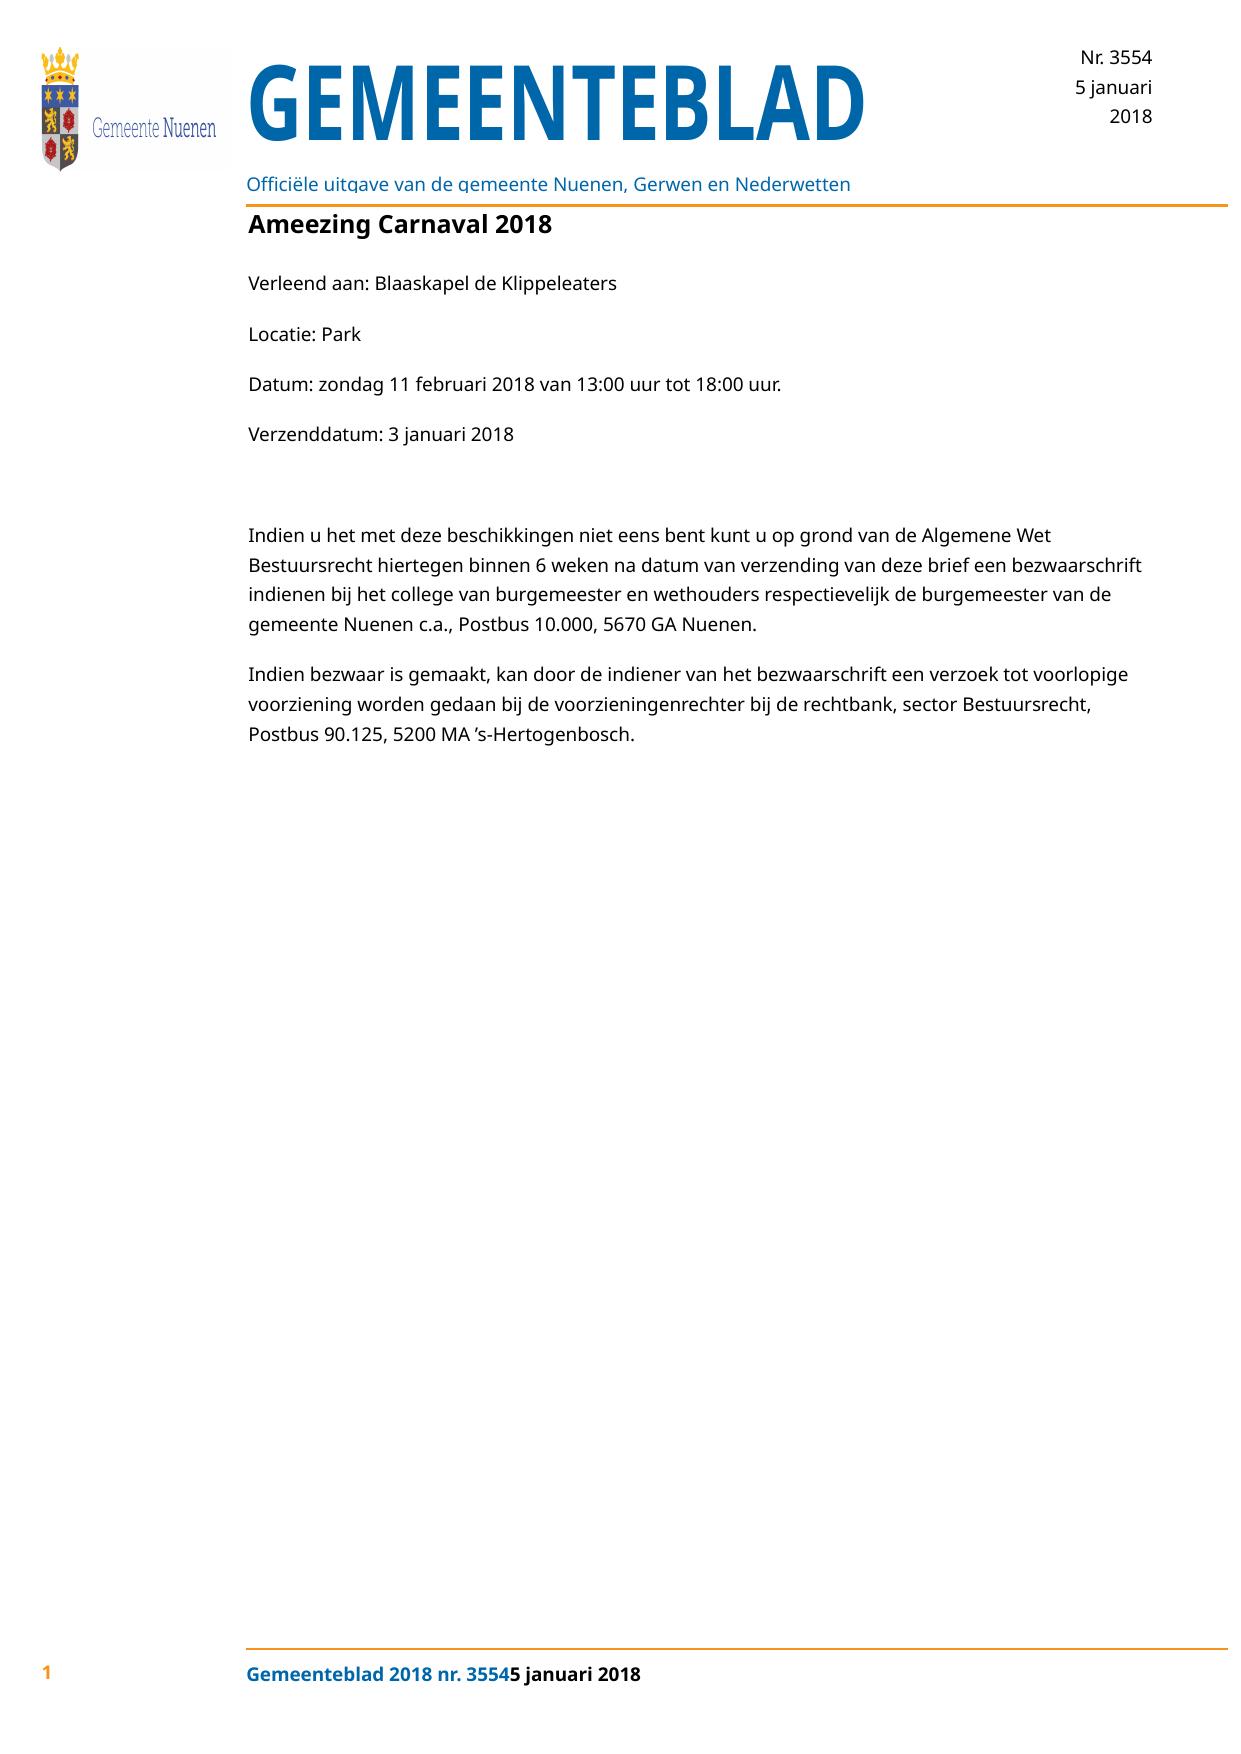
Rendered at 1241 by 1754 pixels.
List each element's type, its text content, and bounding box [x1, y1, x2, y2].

text Verzenddatum: 3 januari 2018 [248, 422, 1152, 447]
text Datum: zondag 11 februari 2018 van 13:00 uur tot 18:00 uur. [248, 371, 1152, 397]
text Verleend aan: Blaaskapel de Klippeleaters [248, 270, 1152, 296]
text Indien bezwaar is gemaakt, kan door de indiener van het bezwaarschrift een verzoek tot voorlopige voorziening worden gedaan bij de voorzieningenrechter bij de rechtbank, sector Bestuursrecht, Postbus 90.125, 5200 MA ’s-Hertogenbosch. [248, 662, 1152, 746]
text Locatie: Park [248, 321, 1152, 346]
text Ameezing Carnaval 2018 [248, 207, 1152, 241]
text Indien u het met deze beschikkingen niet eens bent kunt u op grond van de Algemene Wet Bestuursrecht hiertegen binnen 6 weken na datum van verzending van deze brief een bezwaarschrift indienen bij het college van burgemeester en wethouders respectievelijk de burgemeester van de gemeente Nuenen c.a., Postbus 10.000, 5670 GA Nuenen. [248, 522, 1152, 637]
picture [41, 47, 231, 172]
